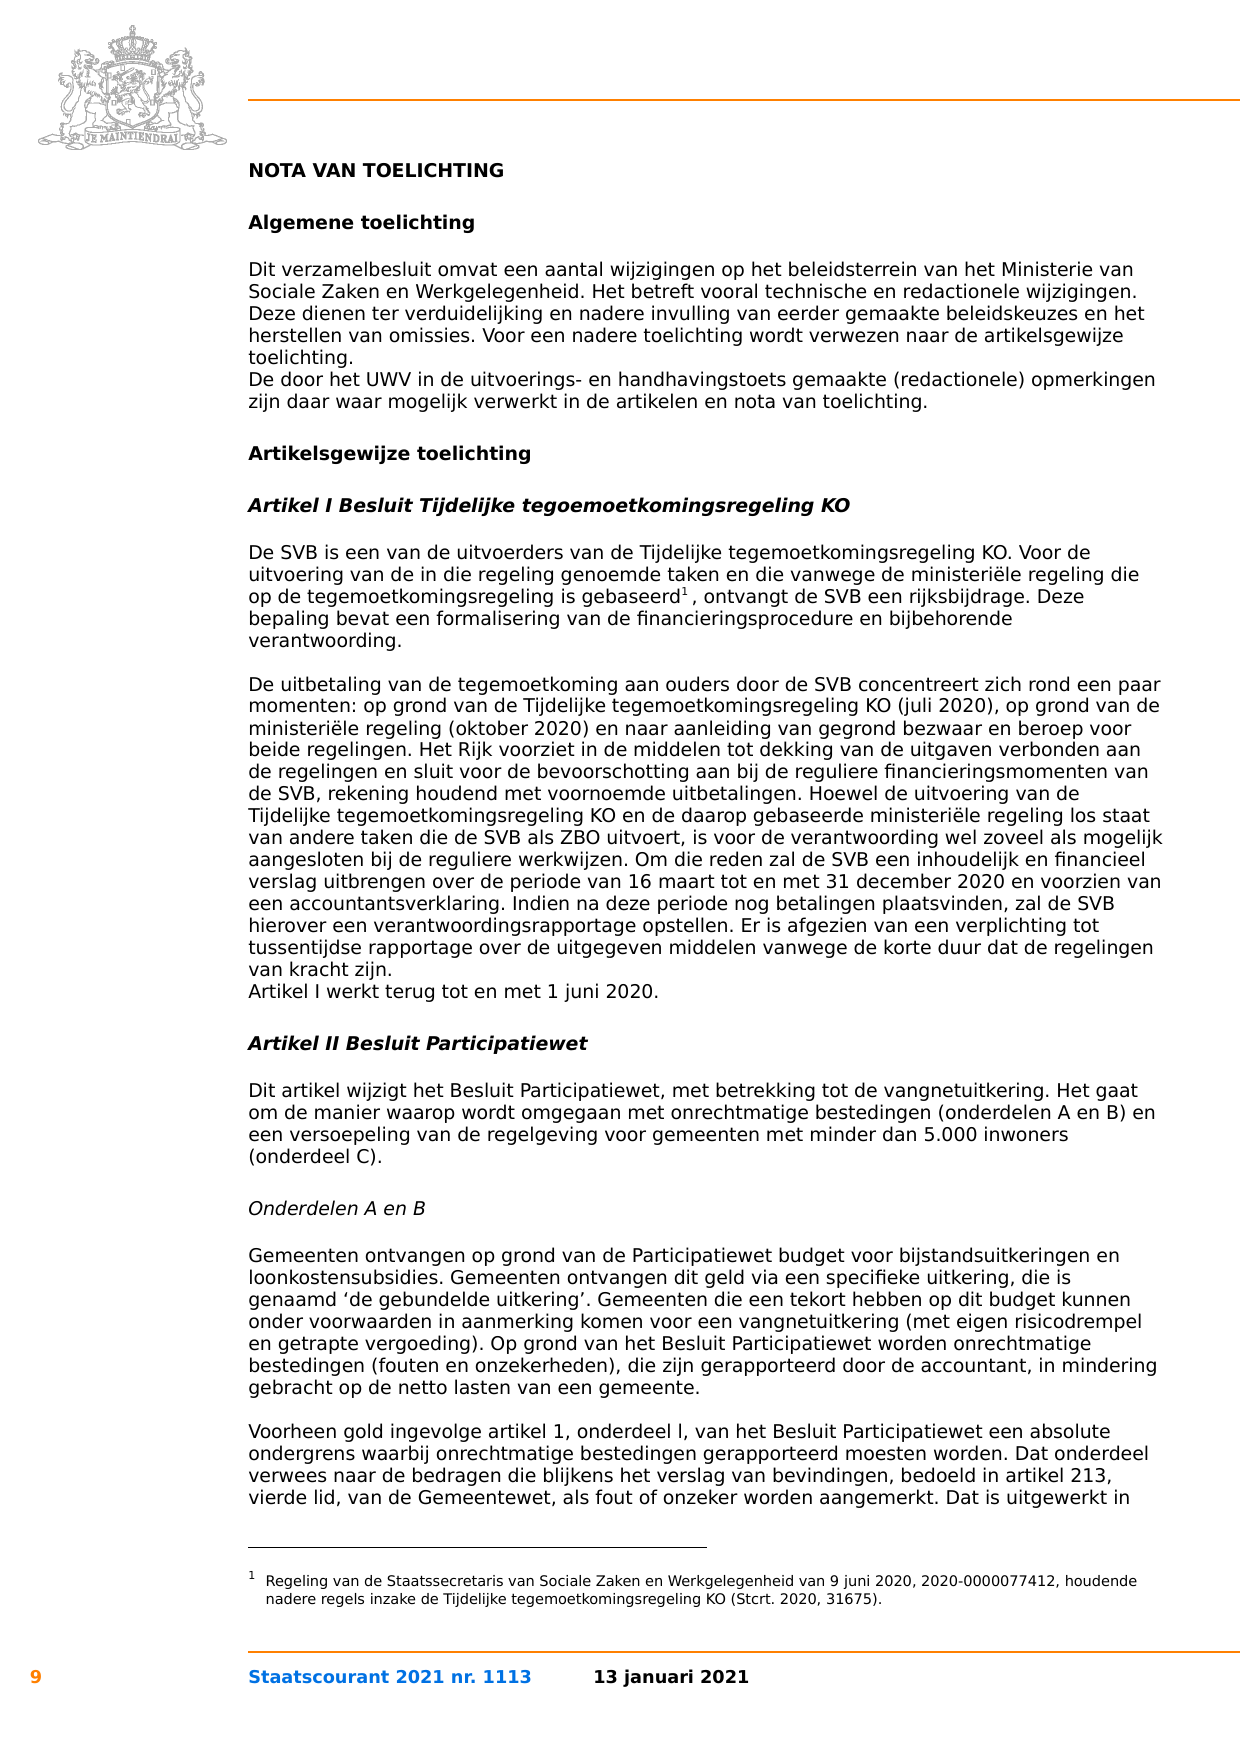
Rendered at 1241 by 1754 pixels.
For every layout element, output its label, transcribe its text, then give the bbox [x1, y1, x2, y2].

subtitle Artikelsgewijze toelichting [248, 443, 1163, 465]
subtitle Artikel I Besluit Tijdelijke tegoemoetkomingsregeling KO [248, 495, 1163, 517]
text Gemeenten ontvangen op grond van de Participatiewet budget voor bijstandsuitkeringen en loonkostensubsidies. Gemeenten ontvangen dit geld via een specifieke uitkering, die is genaamd ‘de gebundelde uitkering’. Gemeenten die een tekort hebben op dit budget kunnen onder voorwaarden in aanmerking komen voor een vangnetuitkering (met eigen risicodrempel en getrapte vergoeding). Op grond van het Besluit Participatiewet worden onrechtmatige bestedingen (fouten en onzekerheden), die zijn gerapporteerd door de accountant, in mindering gebracht op de netto lasten van een gemeente. [248, 1245, 1163, 1399]
text De uitbetaling van de tegemoetkoming aan ouders door de SVB concentreert zich rond een paar momenten: op grond van de Tijdelijke tegemoetkomingsregeling KO (juli 2020), op grond van de ministeriële regeling (oktober 2020) en naar aanleiding van gegrond bezwaar en beroep voor beide regelingen. Het Rijk voorziet in de middelen tot dekking van de uitgaven verbonden aan de regelingen en sluit voor de bevoorschotting aan bij de reguliere financieringsmomenten van de SVB, rekening houdend met voornoemde uitbetalingen. Hoewel de uitvoering van de Tijdelijke tegemoetkomingsregeling KO en de daarop gebaseerde ministeriële regeling los staat van andere taken die de SVB als ZBO uitvoert, is voor de verantwoording wel zoveel als mogelijk aangesloten bij de reguliere werkwijzen. Om die reden zal de SVB een inhoudelijk en financieel verslag uitbrengen over de periode van 16 maart tot en met 31 december 2020 en voorzien van een accountantsverklaring. Indien na deze periode nog betalingen plaatsvinden, zal de SVB hierover een verantwoordingsrapportage opstellen. Er is afgezien van een verplichting tot tussentijdse rapportage over de uitgegeven middelen vanwege de korte duur dat de regelingen van kracht zijn. [248, 673, 1163, 981]
picture [38, 25, 227, 150]
subtitle Onderdelen A en B [248, 1198, 1163, 1220]
subtitle Algemene toelichting [248, 212, 1163, 234]
text Voorheen gold ingevolge artikel 1, onderdeel l, van het Besluit Participatiewet een absolute ondergrens waarbij onrechtmatige bestedingen gerapporteerd moesten worden. Dat onderdeel verwees naar de bedragen die blijkens het verslag van bevindingen, bedoeld in artikel 213, vierde lid, van de Gemeentewet, als fout of onzeker worden aangemerkt. Dat is uitgewerkt in [248, 1421, 1163, 1509]
text Regeling van de Staatssecretaris van Sociale Zaken en Werkgelegenheid van 9 juni 2020, 2020-0000077412, houdende nadere regels inzake de Tijdelijke tegemoetkomingsregeling KO (Stcrt. 2020, 31675). [248, 1569, 1163, 1608]
text Dit verzamelbesluit omvat een aantal wijzigingen op het beleidsterrein van het Ministerie van Sociale Zaken en Werkgelegenheid. Het betreft vooral technische en redactionele wijzigingen. Deze dienen ter verduidelijking en nadere invulling van eerder gemaakte beleidskeuzes en het herstellen van omissies. Voor een nadere toelichting wordt verwezen naar de artikelsgewijze toelichting. [248, 259, 1163, 369]
text De SVB is een van de uitvoerders van de Tijdelijke tegemoetkomingsregeling KO. Voor de uitvoering van de in die regeling genoemde taken en die vanwege de ministeriële regeling die op de tegemoetkomingsregeling is gebaseerd, ontvangt de SVB een rijksbijdrage. Deze bepaling bevat een formalisering van de financieringsprocedure en bijbehorende verantwoording. [248, 542, 1163, 652]
text De door het UWV in de uitvoerings- en handhavingstoets gemaakte (redactionele) opmerkingen zijn daar waar mogelijk verwerkt in de artikelen en nota van toelichting. [248, 369, 1163, 413]
text Artikel I werkt terug tot en met 1 juni 2020. [248, 981, 1163, 1003]
subtitle Artikel II Besluit Participatiewet [248, 1033, 1163, 1055]
text Dit artikel wijzigt het Besluit Participatiewet, met betrekking tot de vangnetuitkering. Het gaat om de manier waarop wordt omgegaan met onrechtmatige bestedingen (onderdelen A en B) en een versoepeling van de regelgeving voor gemeenten met minder dan 5.000 inwoners (onderdeel C). [248, 1080, 1163, 1168]
subtitle NOTA VAN TOELICHTING [248, 160, 1163, 182]
